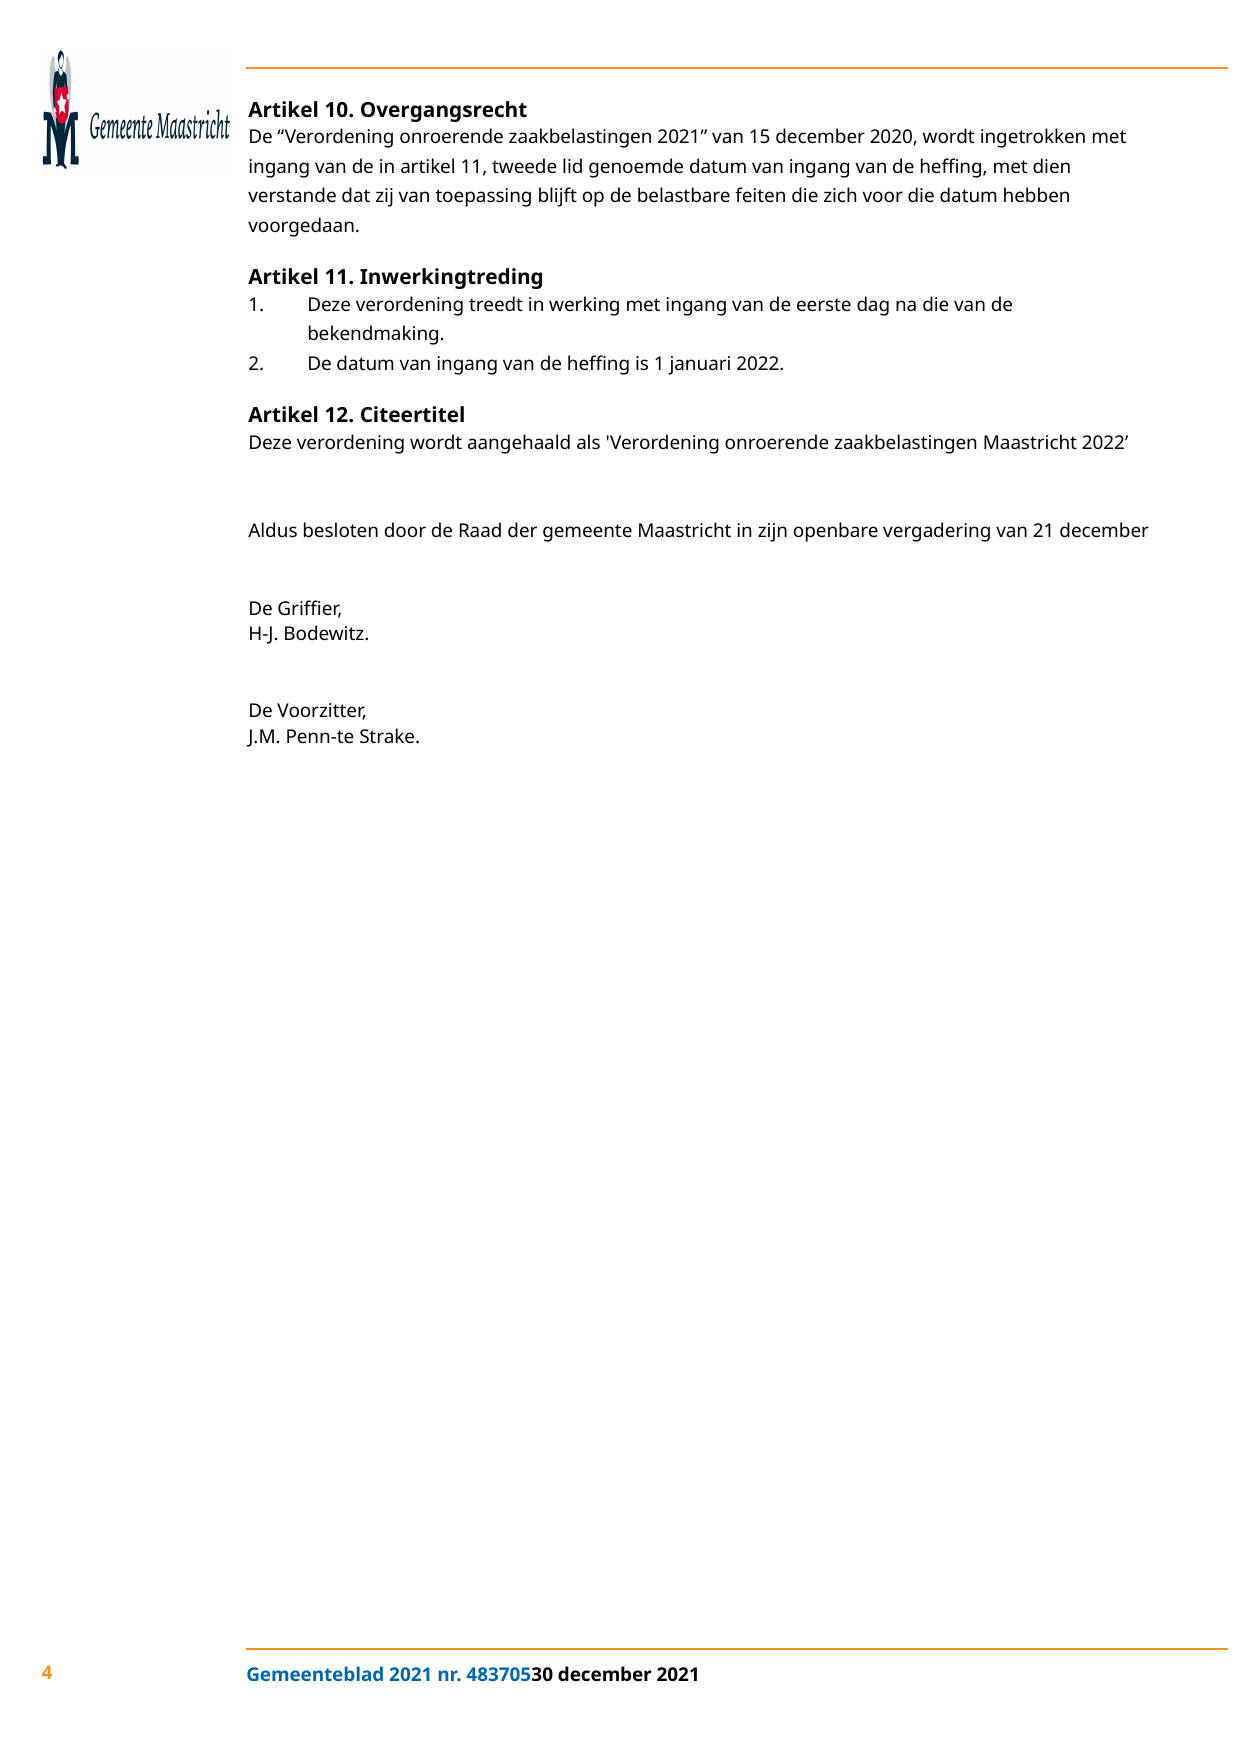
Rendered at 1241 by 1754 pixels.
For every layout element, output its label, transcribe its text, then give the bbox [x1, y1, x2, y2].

text De Griffier, [248, 595, 1152, 621]
text De Voorzitter, [248, 698, 1152, 723]
picture [41, 47, 231, 172]
text Deze verordening wordt aangehaald als 'Verordening onroerende zaakbelastingen Maastricht 2022’ [248, 429, 1152, 454]
text J.M. Penn-te Strake. [248, 723, 1152, 749]
text Aldus besloten door de Raad der gemeente Maastricht in zijn openbare vergadering van 21 december [248, 518, 1152, 543]
text Artikel 12. Citeertitel [248, 400, 1152, 429]
list Deze verordening treedt in werking met ingang van de eerste dag na die van de bekendmaking. [248, 291, 1152, 346]
text Artikel 10. Overgangsrecht [248, 95, 1152, 123]
list De datum van ingang van de heffing is 1 januari 2022. [248, 350, 1152, 376]
text H-J. Bodewitz. [248, 621, 1152, 646]
text Artikel 11. Inwerkingtreding [248, 262, 1152, 291]
text De “Verordening onroerende zaakbelastingen 2021” van 15 december 2020, wordt ingetrokken met ingang van de in artikel 11, tweede lid genoemde datum van ingang van de heffing, met dien verstande dat zij van toepassing blijft op de belastbare feiten die zich voor die datum hebben voorgedaan. [248, 123, 1152, 238]
